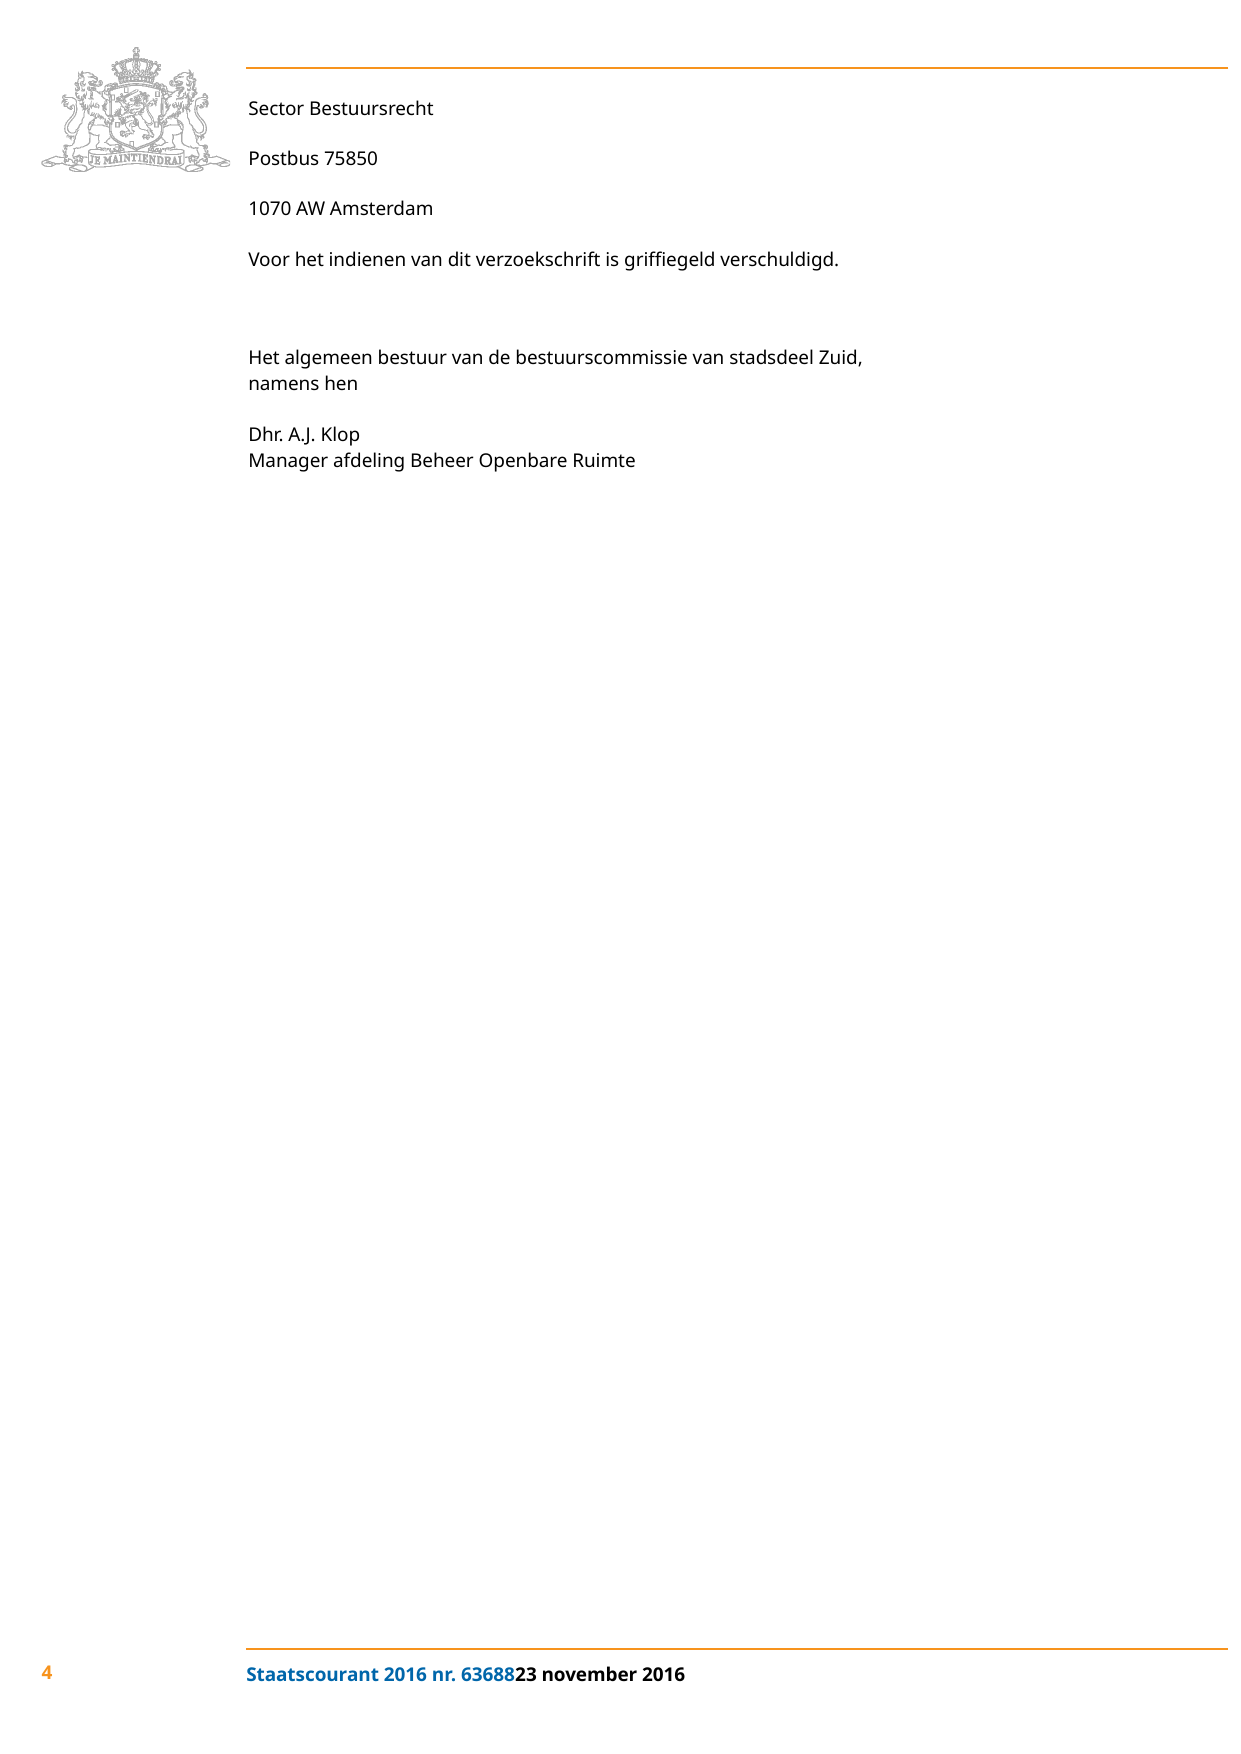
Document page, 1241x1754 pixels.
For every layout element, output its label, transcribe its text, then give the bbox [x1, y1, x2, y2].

text Postbus 75850 [248, 145, 1152, 171]
text Manager afdeling Beheer Openbare Ruimte [248, 447, 1152, 473]
picture [41, 47, 231, 172]
text Het algemeen bestuur van de bestuurscommissie van stadsdeel Zuid, [248, 344, 1152, 370]
text 1070 AW Amsterdam [248, 196, 1152, 221]
text Voor het indienen van dit verzoekschrift is griffiegeld verschuldigd. [248, 246, 1152, 272]
text Sector Bestuursrecht [248, 95, 1152, 121]
text namens hen [248, 370, 1152, 396]
text Dhr. A.J. Klop [248, 421, 1152, 447]
